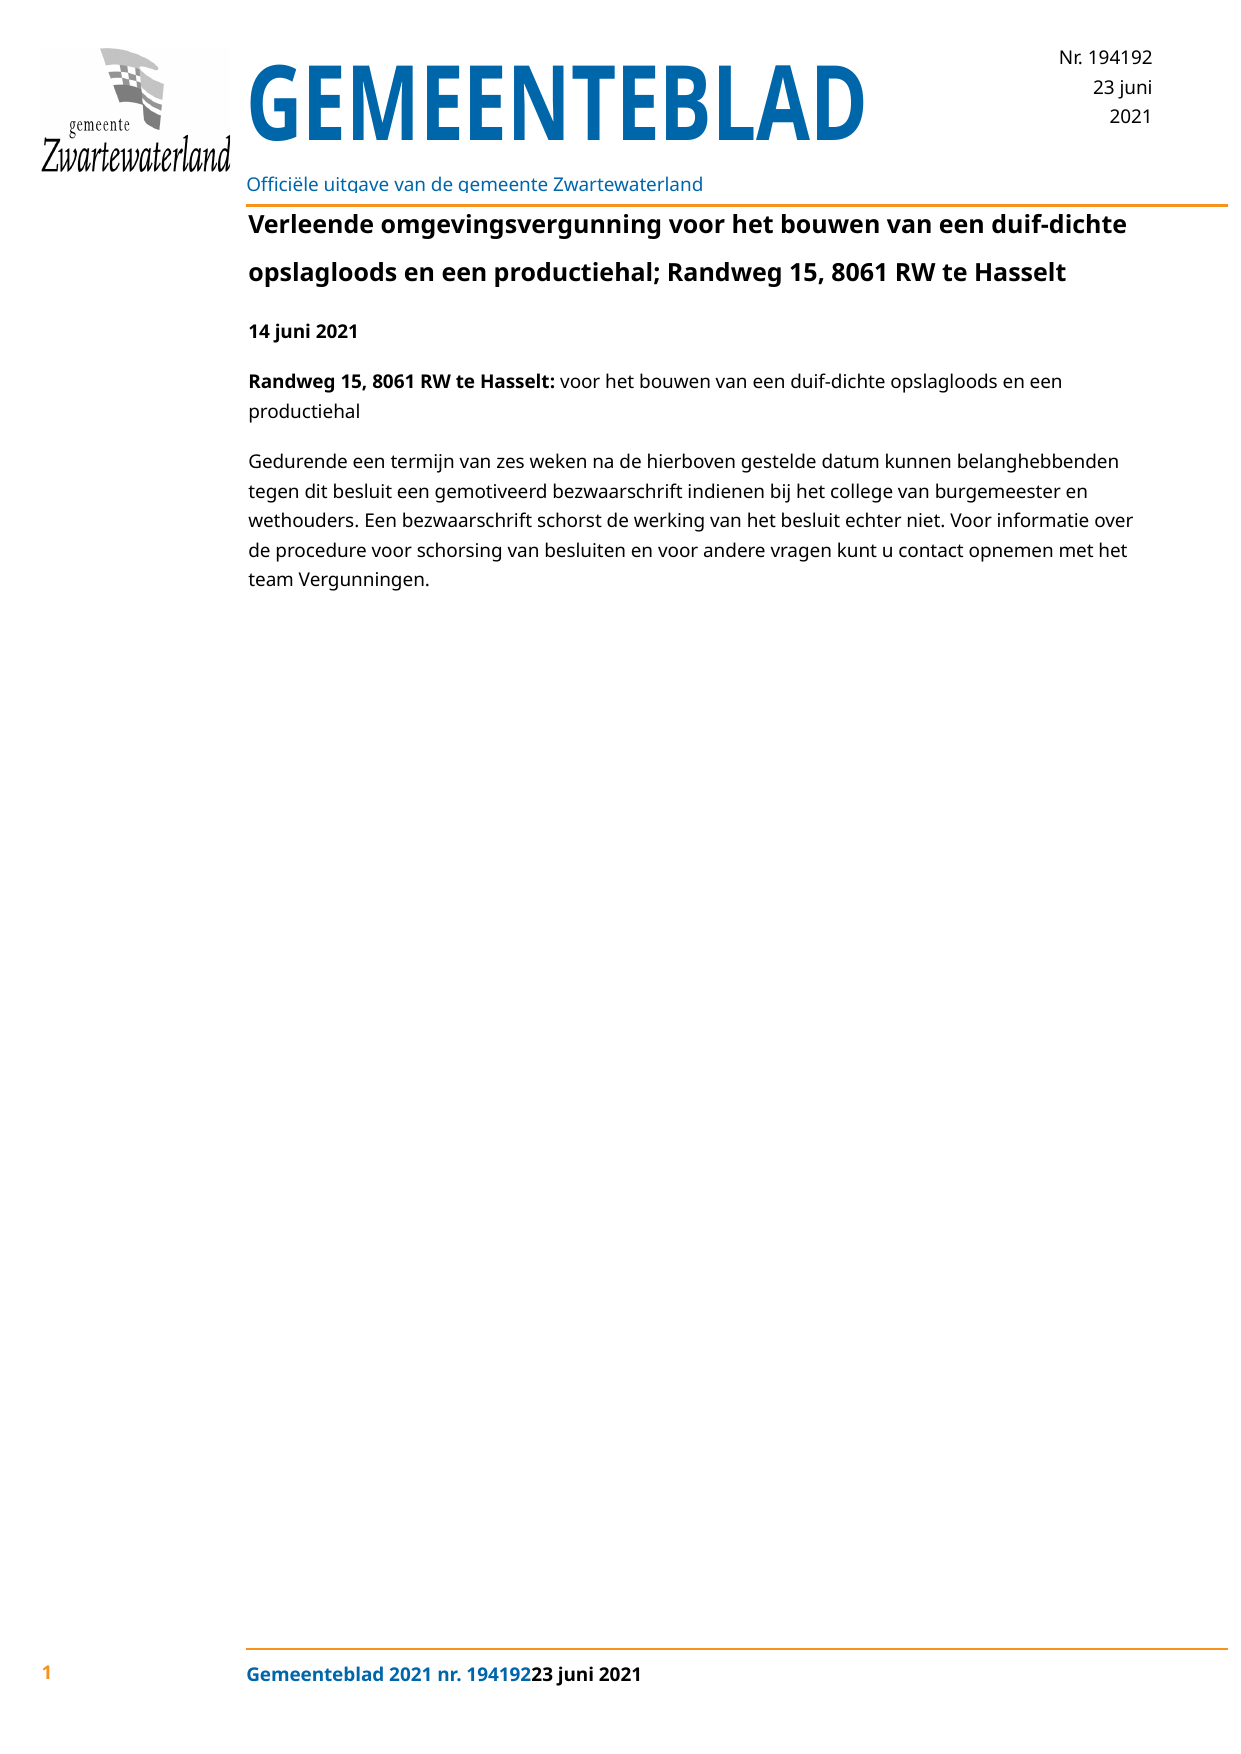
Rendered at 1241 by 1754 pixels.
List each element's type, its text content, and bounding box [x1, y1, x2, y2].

text 14 juni 2021 [248, 318, 1152, 344]
text Verleende omgevingsvergunning voor het bouwen van een duif-dichte opslagloods en een productiehal; Randweg 15, 8061 RW te Hasselt [248, 207, 1152, 288]
text Randweg 15, 8061 RW te Hasselt: voor het bouwen van een duif-dichte opslagloods en een productiehal [248, 368, 1152, 424]
text Gedurende een termijn van zes weken na de hierboven gestelde datum kunnen belanghebbenden tegen dit besluit een gemotiveerd bezwaarschrift indienen bij het college van burgemeester en wethouders. Een bezwaarschrift schorst de werking van het besluit echter niet. Voor informatie over de procedure voor schorsing van besluiten en voor andere vragen kunt u contact opnemen met het team Vergunningen. [248, 448, 1152, 592]
picture [41, 47, 231, 172]
